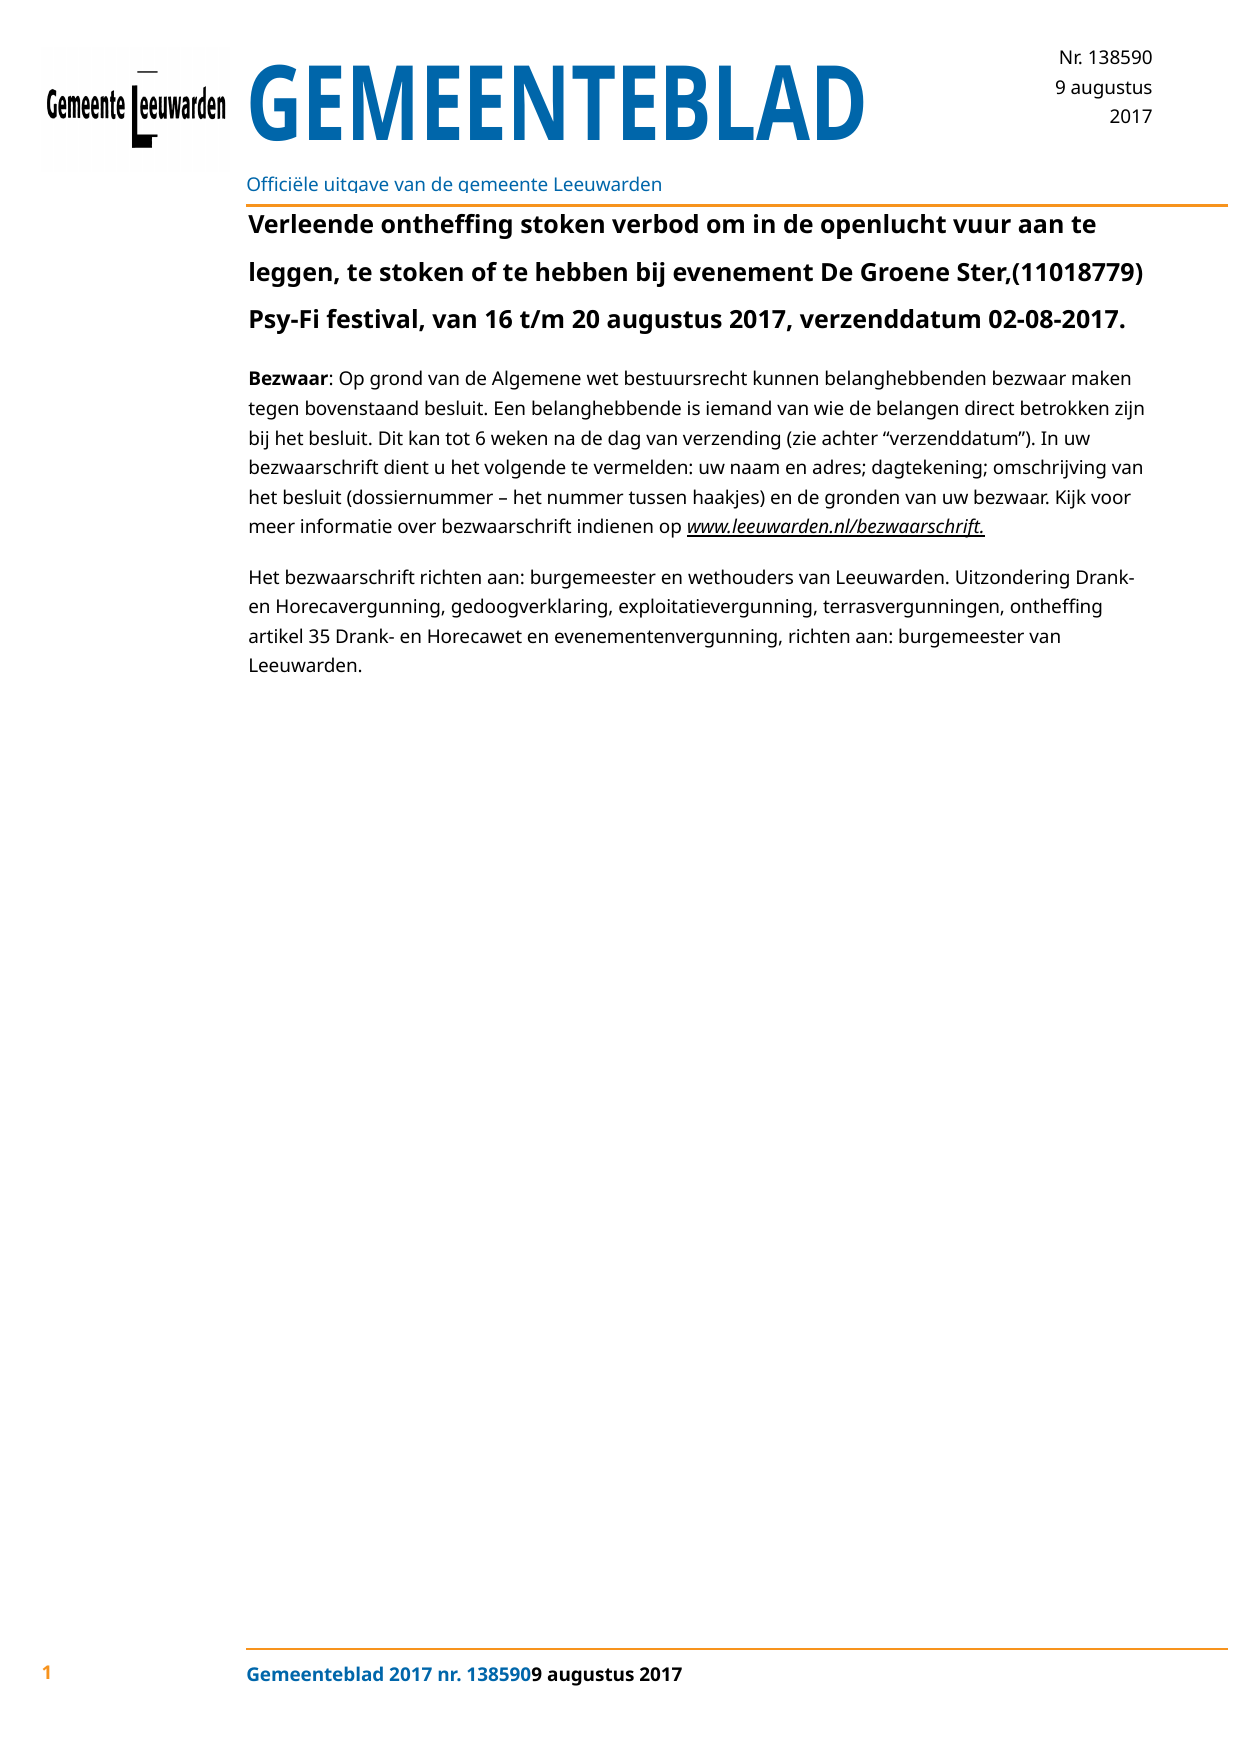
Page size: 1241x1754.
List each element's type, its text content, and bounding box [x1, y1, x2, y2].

text Verleende ontheffing stoken verbod om in de openlucht vuur aan te leggen, te stoken of te hebben bij evenement De Groene Ster,(11018779) Psy-Fi festival, van 16 t/m 20 augustus 2017, verzenddatum 02-08-2017. [248, 207, 1152, 336]
text Het bezwaarschrift richten aan: burgemeester en wethouders van Leeuwarden. Uitzondering Drank- en Horecavergunning, gedoogverklaring, exploitatievergunning, terrasvergunningen, ontheffing artikel 35 Drank- en Horecawet en evenementenvergunning, richten aan: burgemeester van Leeuwarden. [248, 564, 1152, 678]
text Bezwaar: Op grond van de Algemene wet bestuursrecht kunnen belanghebbenden bezwaar maken tegen bovenstaand besluit. Een belanghebbende is iemand van wie de belangen direct betrokken zijn bij het besluit. Dit kan tot 6 weken na de dag van verzending (zie achter “verzenddatum”). In uw bezwaarschrift dient u het volgende te vermelden: uw naam en adres; dagtekening; omschrijving van het besluit (dossiernummer – het nummer tussen haakjes) en de gronden van uw bezwaar. Kijk voor meer informatie over bezwaarschrift indienen op www.leeuwarden.nl/bezwaarschrift. [248, 366, 1152, 539]
picture [41, 47, 231, 172]
